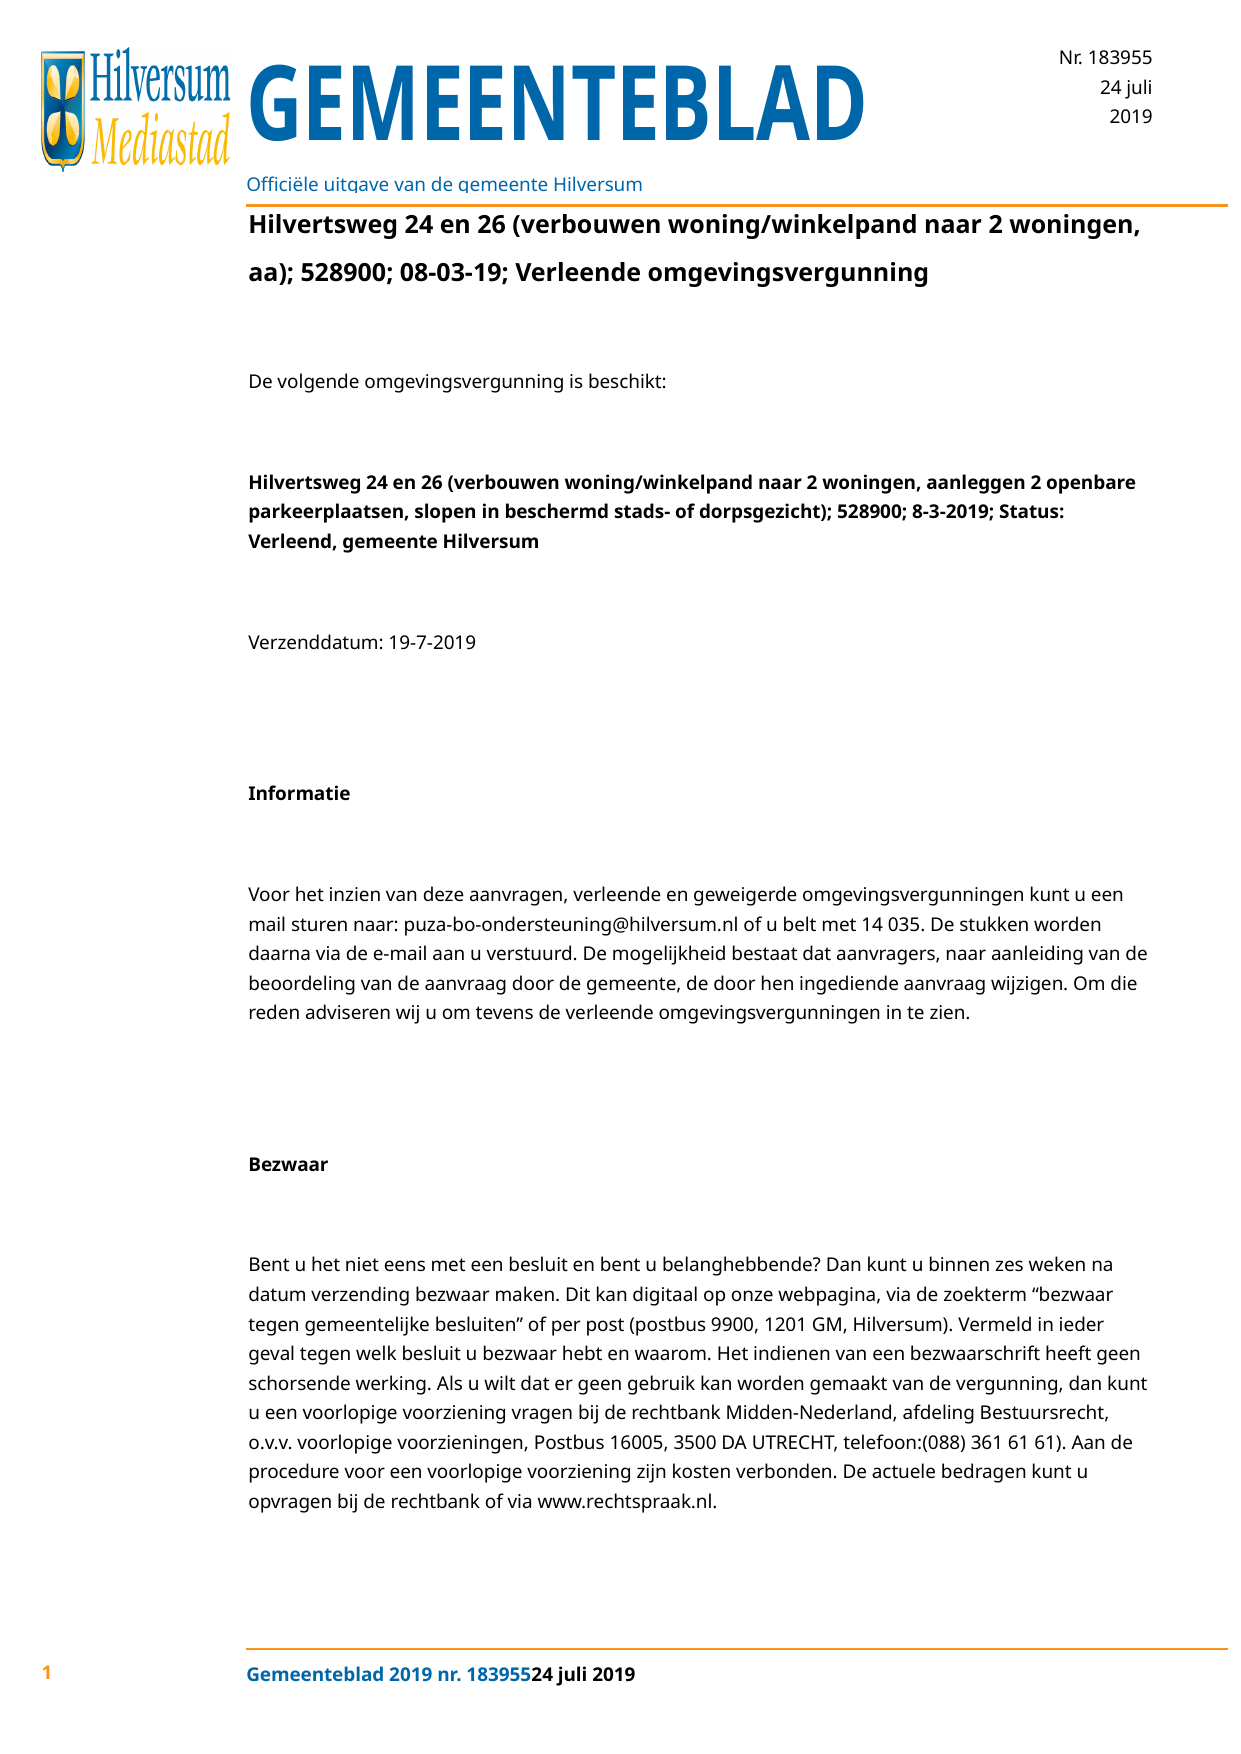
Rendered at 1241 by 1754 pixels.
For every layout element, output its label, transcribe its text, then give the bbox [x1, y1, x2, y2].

text Verzenddatum: 19-7-2019 [248, 629, 1152, 655]
picture [41, 47, 231, 172]
text Hilvertsweg 24 en 26 (verbouwen woning/winkelpand naar 2 woningen, aa); 528900; 08-03-19; Verleende omgevingsvergunning [248, 207, 1152, 288]
text Hilvertsweg 24 en 26 (verbouwen woning/winkelpand naar 2 woningen, aanleggen 2 openbare parkeerplaatsen, slopen in beschermd stads- of dorpsgezicht); 528900; 8-3-2019; Status: Verleend, gemeente Hilversum [248, 469, 1152, 554]
text Bent u het niet eens met een besluit en bent u belanghebbende? Dan kunt u binnen zes weken na datum verzending bezwaar maken. Dit kan digitaal op onze webpagina, via de zoekterm “bezwaar tegen gemeentelijke besluiten” of per post (postbus 9900, 1201 GM, Hilversum). Vermeld in ieder geval tegen welk besluit u bezwaar hebt en waarom. Het indienen van een bezwaarschrift heeft geen schorsende werking. Als u wilt dat er geen gebruik kan worden gemaakt van de vergunning, dan kunt u een voorlopige voorziening vragen bij de rechtbank Midden-Nederland, afdeling Bestuursrecht, o.v.v. voorlopige voorzieningen, Postbus 16005, 3500 DA UTRECHT, telefoon:(088) 361 61 61). Aan de procedure voor een voorlopige voorziening zijn kosten verbonden. De actuele bedragen kunt u opvragen bij de rechtbank of via www.rechtspraak.nl. [248, 1252, 1152, 1514]
text Voor het inzien van deze aanvragen, verleende en geweigerde omgevingsvergunningen kunt u een mail sturen naar: puza-bo-ondersteuning@hilversum.nl of u belt met 14 035. De stukken worden daarna via de e-mail aan u verstuurd. De mogelijkheid bestaat dat aanvragers, naar aanleiding van de beoordeling van de aanvraag door de gemeente, de door hen ingediende aanvraag wijzigen. Om die reden adviseren wij u om tevens de verleende omgevingsvergunningen in te zien. [248, 881, 1152, 1025]
text Informatie [248, 780, 1152, 806]
text De volgende omgevingsvergunning is beschikt: [248, 368, 1152, 394]
text Bezwaar [248, 1151, 1152, 1177]
